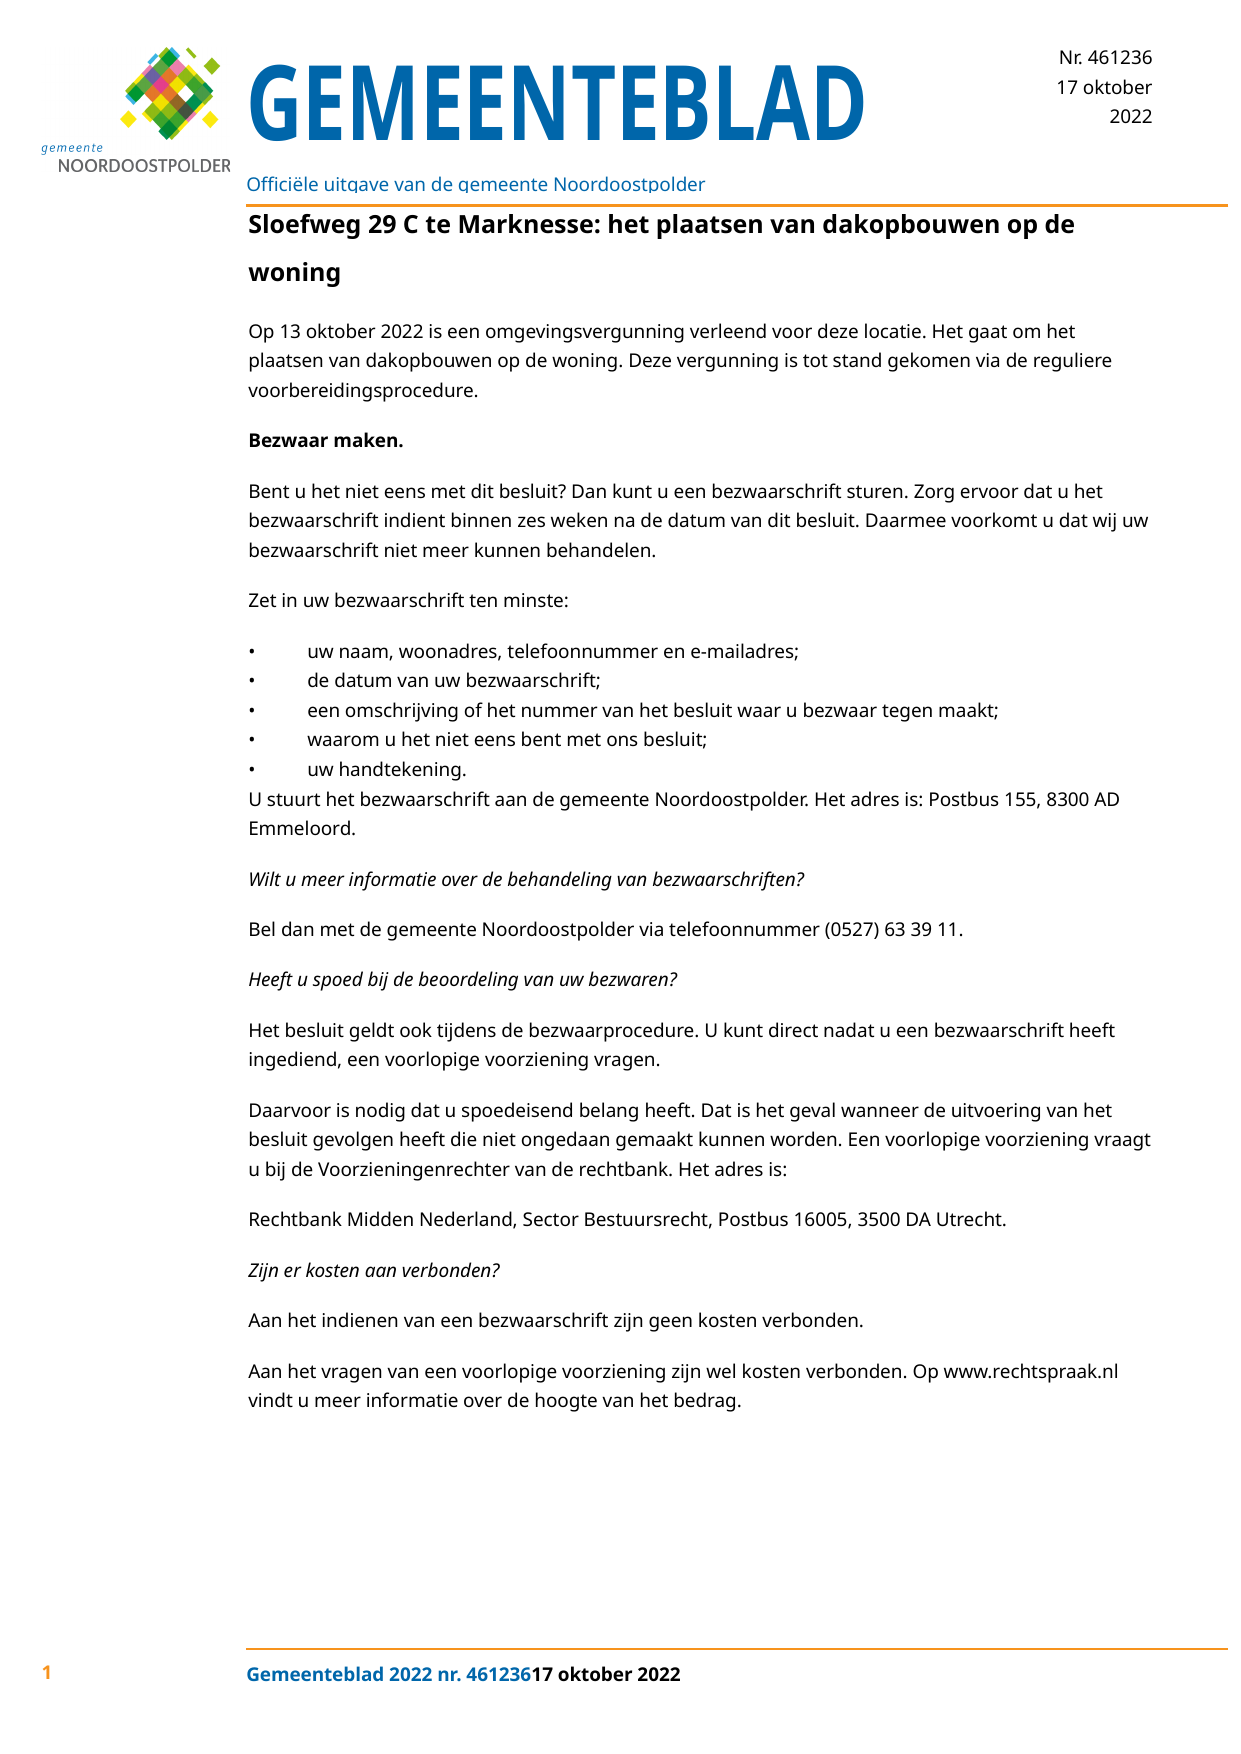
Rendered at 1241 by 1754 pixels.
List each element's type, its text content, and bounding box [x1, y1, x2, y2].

text Zet in uw bezwaarschrift ten minste: [248, 587, 1152, 613]
text Op 13 oktober 2022 is een omgevingsvergunning verleend voor deze locatie. Het gaat om het plaatsen van dakopbouwen op de woning. Deze vergunning is tot stand gekomen via de reguliere voorbereidingsprocedure. [248, 318, 1152, 403]
text Heeft u spoed bij de beoordeling van uw bezwaren? [248, 967, 1152, 992]
list uw handtekening. [248, 756, 1152, 782]
list een omschrijving of het nummer van het besluit waar u bezwaar tegen maakt; [248, 697, 1152, 723]
text Bel dan met de gemeente Noordoostpolder via telefoonnummer (0527) 63 39 11. [248, 916, 1152, 942]
text Wilt u meer informatie over de behandeling van bezwaarschriften? [248, 866, 1152, 892]
text Aan het vragen van een voorlopige voorziening zijn wel kosten verbonden. Op www.rechtspraak.nl vindt u meer informatie over de hoogte van het bedrag. [248, 1358, 1152, 1413]
text Rechtbank Midden Nederland, Sector Bestuursrecht, Postbus 16005, 3500 DA Utrecht. [248, 1207, 1152, 1232]
text Zijn er kosten aan verbonden? [248, 1257, 1152, 1283]
list uw naam, woonadres, telefoonnummer en e-mailadres; [248, 638, 1152, 664]
text U stuurt het bezwaarschrift aan de gemeente Noordoostpolder. Het adres is: Postbus 155, 8300 AD Emmeloord. [248, 786, 1152, 841]
text Daarvoor is nodig dat u spoedeisend belang heeft. Dat is het geval wanneer de uitvoering van het besluit gevolgen heeft die niet ongedaan gemaakt kunnen worden. Een voorlopige voorziening vraagt u bij de Voorzieningenrechter van de rechtbank. Het adres is: [248, 1097, 1152, 1182]
list waarom u het niet eens bent met ons besluit; [248, 727, 1152, 752]
text Het besluit geldt ook tijdens de bezwaarprocedure. U kunt direct nadat u een bezwaarschrift heeft ingediend, een voorlopige voorziening vragen. [248, 1017, 1152, 1072]
text Bezwaar maken. [248, 427, 1152, 453]
text Aan het indienen van een bezwaarschrift zijn geen kosten verbonden. [248, 1307, 1152, 1333]
picture [41, 47, 231, 172]
list de datum van uw bezwaarschrift; [248, 667, 1152, 693]
text Bent u het niet eens met dit besluit? Dan kunt u een bezwaarschrift sturen. Zorg ervoor dat u het bezwaarschrift indient binnen zes weken na de datum van dit besluit. Daarmee voorkomt u dat wij uw bezwaarschrift niet meer kunnen behandelen. [248, 478, 1152, 563]
text Sloefweg 29 C te Marknesse: het plaatsen van dakopbouwen op de woning [248, 207, 1152, 288]
